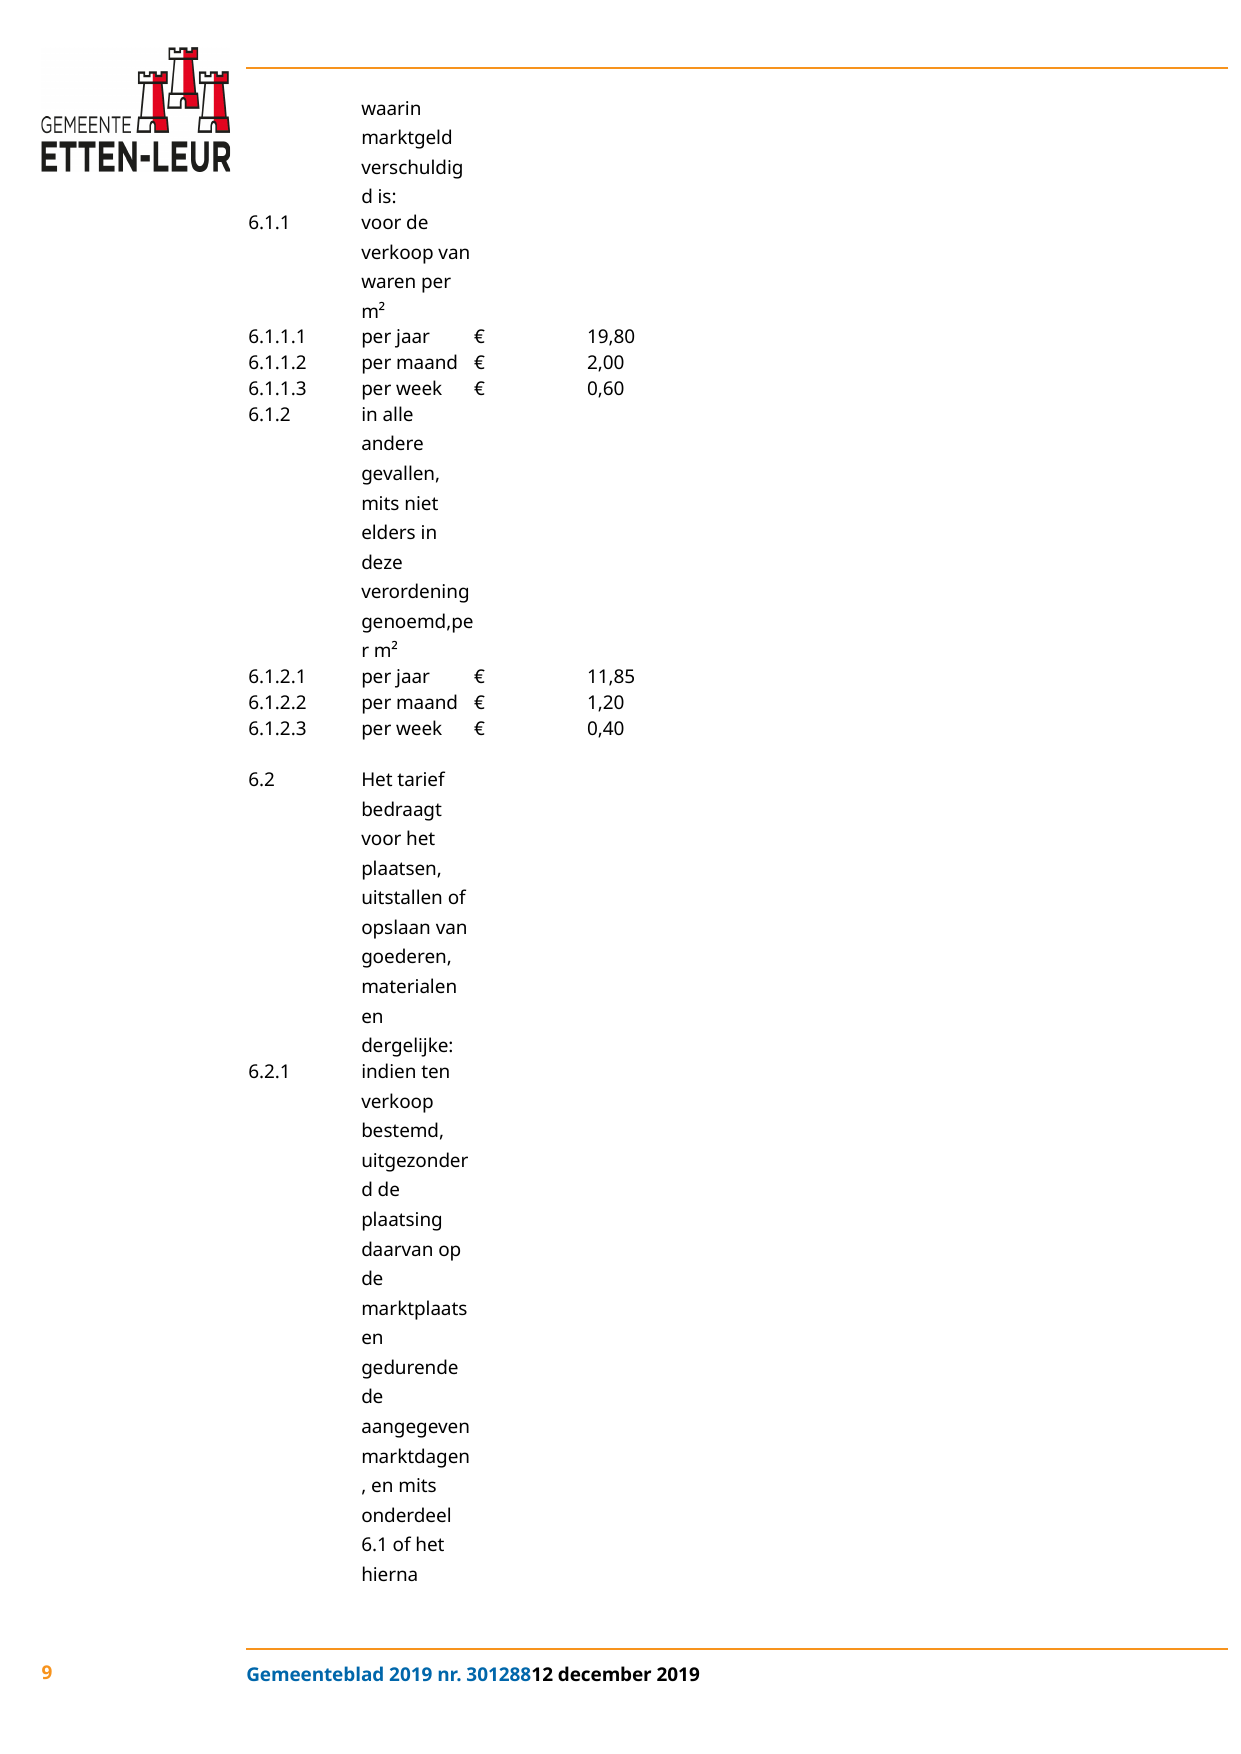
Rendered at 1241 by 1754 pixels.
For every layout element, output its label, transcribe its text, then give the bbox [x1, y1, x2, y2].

table_cell 11,85 [587, 663, 700, 689]
table_cell per jaar [361, 324, 474, 349]
table_cell € [474, 350, 587, 375]
picture [41, 47, 231, 172]
table_cell [474, 766, 587, 1058]
table_cell € [474, 689, 587, 715]
table_cell 6.1.2.2 [248, 689, 361, 715]
table_cell 6.1.2.3 [248, 715, 361, 741]
table_cell € [474, 715, 587, 741]
table_cell [587, 95, 700, 209]
table_cell 6.1.2.1 [248, 663, 361, 689]
table_cell 6.2 [248, 766, 361, 1058]
table_cell 2,00 [587, 350, 700, 375]
table_cell [474, 209, 587, 324]
table_cell per jaar [361, 663, 474, 689]
table_cell [587, 741, 700, 766]
table_cell [474, 401, 587, 663]
table_cell 6.1.2 [248, 401, 361, 663]
table_cell [587, 209, 700, 324]
table_cell [474, 741, 587, 766]
table_cell [587, 766, 700, 1058]
table_cell indien ten verkoop bestemd, uitgezonderd de plaatsing daarvan op de marktplaatsen gedurende de aangegeven marktdagen, en mits onderdeel 6.1 of het hierna [361, 1058, 474, 1587]
table_cell € [474, 663, 587, 689]
table_cell [587, 401, 700, 663]
table_cell waarin marktgeld verschuldigd is: [361, 95, 474, 209]
table_cell voor de verkoop van waren per m² [361, 209, 474, 324]
table_cell in alle andere gevallen, mits niet elders in deze verordening genoemd,per m² [361, 401, 474, 663]
table_cell per week [361, 375, 474, 401]
table_cell € [474, 375, 587, 401]
table_cell 6.1.1.2 [248, 350, 361, 375]
table_cell 6.1.1 [248, 209, 361, 324]
table_cell 6.2.1 [248, 1058, 361, 1587]
table_cell [248, 95, 361, 209]
table_cell [361, 741, 474, 766]
table_cell [248, 741, 361, 766]
table_cell € [474, 324, 587, 349]
table_cell per week [361, 715, 474, 741]
table_cell [474, 1058, 587, 1587]
table_cell 6.1.1.1 [248, 324, 361, 349]
table_cell Het tarief bedraagt voor het plaatsen, uitstallen of opslaan van goederen, materialen en dergelijke: [361, 766, 474, 1058]
table_cell 0,40 [587, 715, 700, 741]
table_cell [474, 95, 587, 209]
table_cell per maand [361, 689, 474, 715]
table_cell [587, 1058, 700, 1587]
table_cell 0,60 [587, 375, 700, 401]
table_cell 1,20 [587, 689, 700, 715]
table_cell 6.1.1.3 [248, 375, 361, 401]
table_cell per maand [361, 350, 474, 375]
table_cell 19,80 [587, 324, 700, 349]
